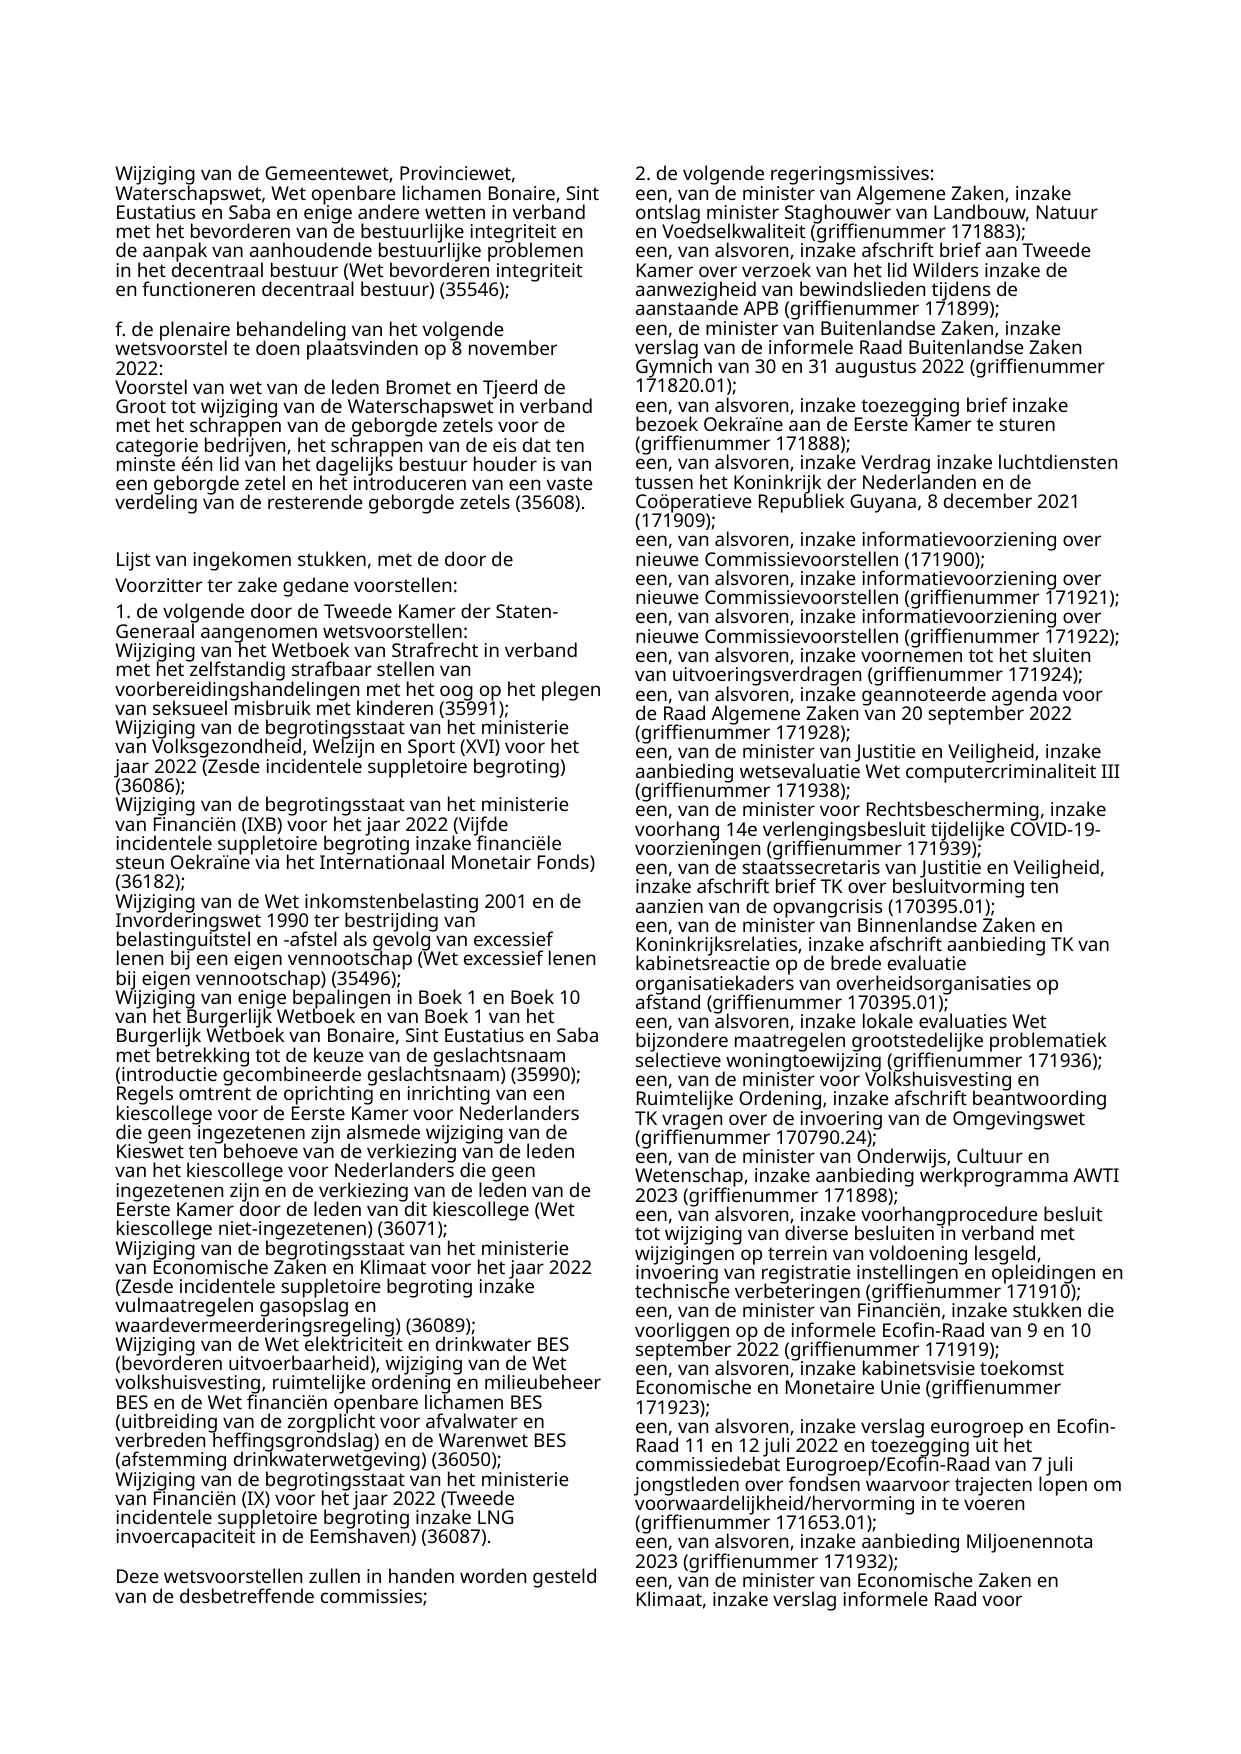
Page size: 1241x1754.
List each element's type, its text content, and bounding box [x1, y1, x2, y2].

text Lijst van ingekomen stukken, met de door de Voorzitter ter zake gedane voorstellen: [115, 546, 605, 598]
text een, van de minister van Binnenlandse Zaken en Koninkrijksrelaties, inzake afschrift aanbieding TK van kabinetsreactie op de brede evaluatie organisatiekaders van overheidsorganisaties op afstand (griffienummer 170395.01); [635, 917, 1125, 1013]
text een, van alsvoren, inzake voorhangprocedure besluit tot wijziging van diverse besluiten in verband met wijzigingen op terrein van voldoening lesgeld, invoering van registratie instellingen en opleidingen en technische verbeteringen (griffienummer 171910); [635, 1206, 1125, 1302]
text een, van de minister van Economische Zaken en Klimaat, inzake verslag informele Raad voor [635, 1572, 1125, 1611]
text een, van de minister van Onderwijs, Cultuur en Wetenschap, inzake aanbieding werkprogramma AWTI 2023 (griffienummer 171898); [635, 1148, 1125, 1206]
text een, van alsvoren, inzake aanbieding Miljoenennota 2023 (griffienummer 171932); [635, 1533, 1125, 1572]
text een, van alsvoren, inzake afschrift brief aan Tweede Kamer over verzoek van het lid Wilders inzake de aanwezigheid van bewindslieden tijdens de aanstaande APB (griffienummer 171899); [635, 242, 1125, 319]
text Wijziging van de begrotingsstaat van het ministerie van Volksgezondheid, Welzijn en Sport (XVI) voor het jaar 2022 (Zesde incidentele suppletoire begroting) (36086); [115, 719, 605, 796]
text een, van alsvoren, inzake lokale evaluaties Wet bijzondere maatregelen grootstedelijke problematiek selectieve woningtoewijzing (griffienummer 171936); [635, 1013, 1125, 1071]
text een, van de minister voor Rechtsbescherming, inzake voorhang 14e verlengingsbesluit tijdelijke COVID-19-voorzieningen (griffienummer 171939); [635, 801, 1125, 859]
text een, van alsvoren, inzake verslag eurogroep en Ecofin-Raad 11 en 12 juli 2022 en toezegging uit het commissiedebat Eurogroep/Ecofin-Raad van 7 juli jongstleden over fondsen waarvoor trajecten lopen om voorwaardelijkheid/hervorming in te voeren (griffienummer 171653.01); [635, 1418, 1125, 1533]
text een, van alsvoren, inzake toezegging brief inzake bezoek Oekraïne aan de Eerste Kamer te sturen (griffienummer 171888); [635, 397, 1125, 454]
text f. de plenaire behandeling van het volgende wetsvoorstel te doen plaatsvinden op 8 november 2022: [115, 321, 605, 379]
text Wijziging van de begrotingsstaat van het ministerie van Financiën (IX) voor het jaar 2022 (Tweede incidentele suppletoire begroting inzake LNG invoercapaciteit in de Eemshaven) (36087). [115, 1471, 605, 1548]
text Wijziging van de Gemeentewet, Provinciewet, Waterschapswet, Wet openbare lichamen Bonaire, Sint Eustatius en Saba en enige andere wetten in verband met het bevorderen van de bestuurlijke integriteit en de aanpak van aanhoudende bestuurlijke problemen in het decentraal bestuur (Wet bevorderen integriteit en functioneren decentraal bestuur) (35546); [115, 165, 605, 300]
text Wijziging van de Wet elektriciteit en drinkwater BES (bevorderen uitvoerbaarheid), wijziging van de Wet volkshuisvesting, ruimtelijke ordening en milieubeheer BES en de Wet financiën openbare lichamen BES (uitbreiding van de zorgplicht voor afvalwater en verbreden heffingsgrondslag) en de Warenwet BES (afstemming drinkwaterwetgeving) (36050); [115, 1336, 605, 1471]
text een, van alsvoren, inzake geannoteerde agenda voor de Raad Algemene Zaken van 20 september 2022 (griffienummer 171928); [635, 686, 1125, 743]
text Voorstel van wet van de leden Bromet en Tjeerd de Groot tot wijziging van de Waterschapswet in verband met het schrappen van de geborgde zetels voor de categorie bedrijven, het schrappen van de eis dat ten minste één lid van het dagelijks bestuur houder is van een geborgde zetel en het introduceren van een vaste verdeling van de resterende geborgde zetels (35608). [115, 379, 605, 514]
text Deze wetsvoorstellen zullen in handen worden gesteld van de desbetreffende commissies; [115, 1568, 605, 1607]
text een, van de staatssecretaris van Justitie en Veiligheid, inzake afschrift brief TK over besluitvorming ten aanzien van de opvangcrisis (170395.01); [635, 859, 1125, 917]
text Wijziging van de Wet inkomstenbelasting 2001 en de Invorderingswet 1990 ter bestrijding van belastinguitstel en -afstel als gevolg van excessief lenen bij een eigen vennootschap (Wet excessief lenen bij eigen vennootschap) (35496); [115, 893, 605, 989]
text Wijziging van het Wetboek van Strafrecht in verband met het zelfstandig strafbaar stellen van voorbereidingshandelingen met het oog op het plegen van seksueel misbruik met kinderen (35991); [115, 642, 605, 719]
text een, van de minister van Algemene Zaken, inzake ontslag minister Staghouwer van Landbouw, Natuur en Voedselkwaliteit (griffienummer 171883); [635, 184, 1125, 242]
text een, van de minister van Financiën, inzake stukken die voorliggen op de informele Ecofin-Raad van 9 en 10 september 2022 (griffienummer 171919); [635, 1302, 1125, 1360]
text Wijziging van de begrotingsstaat van het ministerie van Financiën (IXB) voor het jaar 2022 (Vijfde incidentele suppletoire begroting inzake financiële steun Oekraïne via het Internationaal Monetair Fonds) (36182); [115, 796, 605, 893]
text Regels omtrent de oprichting en inrichting van een kiescollege voor de Eerste Kamer voor Nederlanders die geen ingezetenen zijn alsmede wijziging van de Kieswet ten behoeve van de verkiezing van de leden van het kiescollege voor Nederlanders die geen ingezetenen zijn en de verkiezing van de leden van de Eerste Kamer door de leden van dit kiescollege (Wet kiescollege niet-ingezetenen) (36071); [115, 1085, 605, 1239]
text een, van alsvoren, inzake voornemen tot het sluiten van uitvoeringsverdragen (griffienummer 171924); [635, 647, 1125, 686]
text een, van alsvoren, inzake Verdrag inzake luchtdiensten tussen het Koninkrijk der Nederlanden en de Coöperatieve Republiek Guyana, 8 december 2021 (171909); [635, 454, 1125, 531]
text een, van de minister voor Volkshuisvesting en Ruimtelijke Ordening, inzake afschrift beantwoording TK vragen over de invoering van de Omgevingswet (griffienummer 170790.24); [635, 1071, 1125, 1148]
text een, van alsvoren, inzake informatievoorziening over nieuwe Commissievoorstellen (griffienummer 171921); [635, 570, 1125, 608]
text een, van alsvoren, inzake informatievoorziening over nieuwe Commissievoorstellen (griffienummer 171922); [635, 608, 1125, 647]
text een, van de minister van Justitie en Veiligheid, inzake aanbieding wetsevaluatie Wet computercriminaliteit III (griffienummer 171938); [635, 743, 1125, 801]
text Wijziging van de begrotingsstaat van het ministerie van Economische Zaken en Klimaat voor het jaar 2022 (Zesde incidentele suppletoire begroting inzake vulmaatregelen gasopslag en waardevermeerderingsregeling) (36089); [115, 1239, 605, 1336]
text een, van alsvoren, inzake kabinetsvisie toekomst Economische en Monetaire Unie (griffienummer 171923); [635, 1360, 1125, 1418]
text een, de minister van Buitenlandse Zaken, inzake verslag van de informele Raad Buitenlandse Zaken Gymnich van 30 en 31 augustus 2022 (griffienummer 171820.01); [635, 319, 1125, 397]
text 2. de volgende regeringsmissives: [635, 165, 1125, 184]
text Wijziging van enige bepalingen in Boek 1 en Boek 10 van het Burgerlijk Wetboek en van Boek 1 van het Burgerlijk Wetboek van Bonaire, Sint Eustatius en Saba met betrekking tot de keuze van de geslachtsnaam (introductie gecombineerde geslachtsnaam) (35990); [115, 989, 605, 1085]
text een, van alsvoren, inzake informatievoorziening over nieuwe Commissievoorstellen (171900); [635, 531, 1125, 570]
text 1. de volgende door de Tweede Kamer der Staten-Generaal aangenomen wetsvoorstellen: [115, 603, 605, 642]
